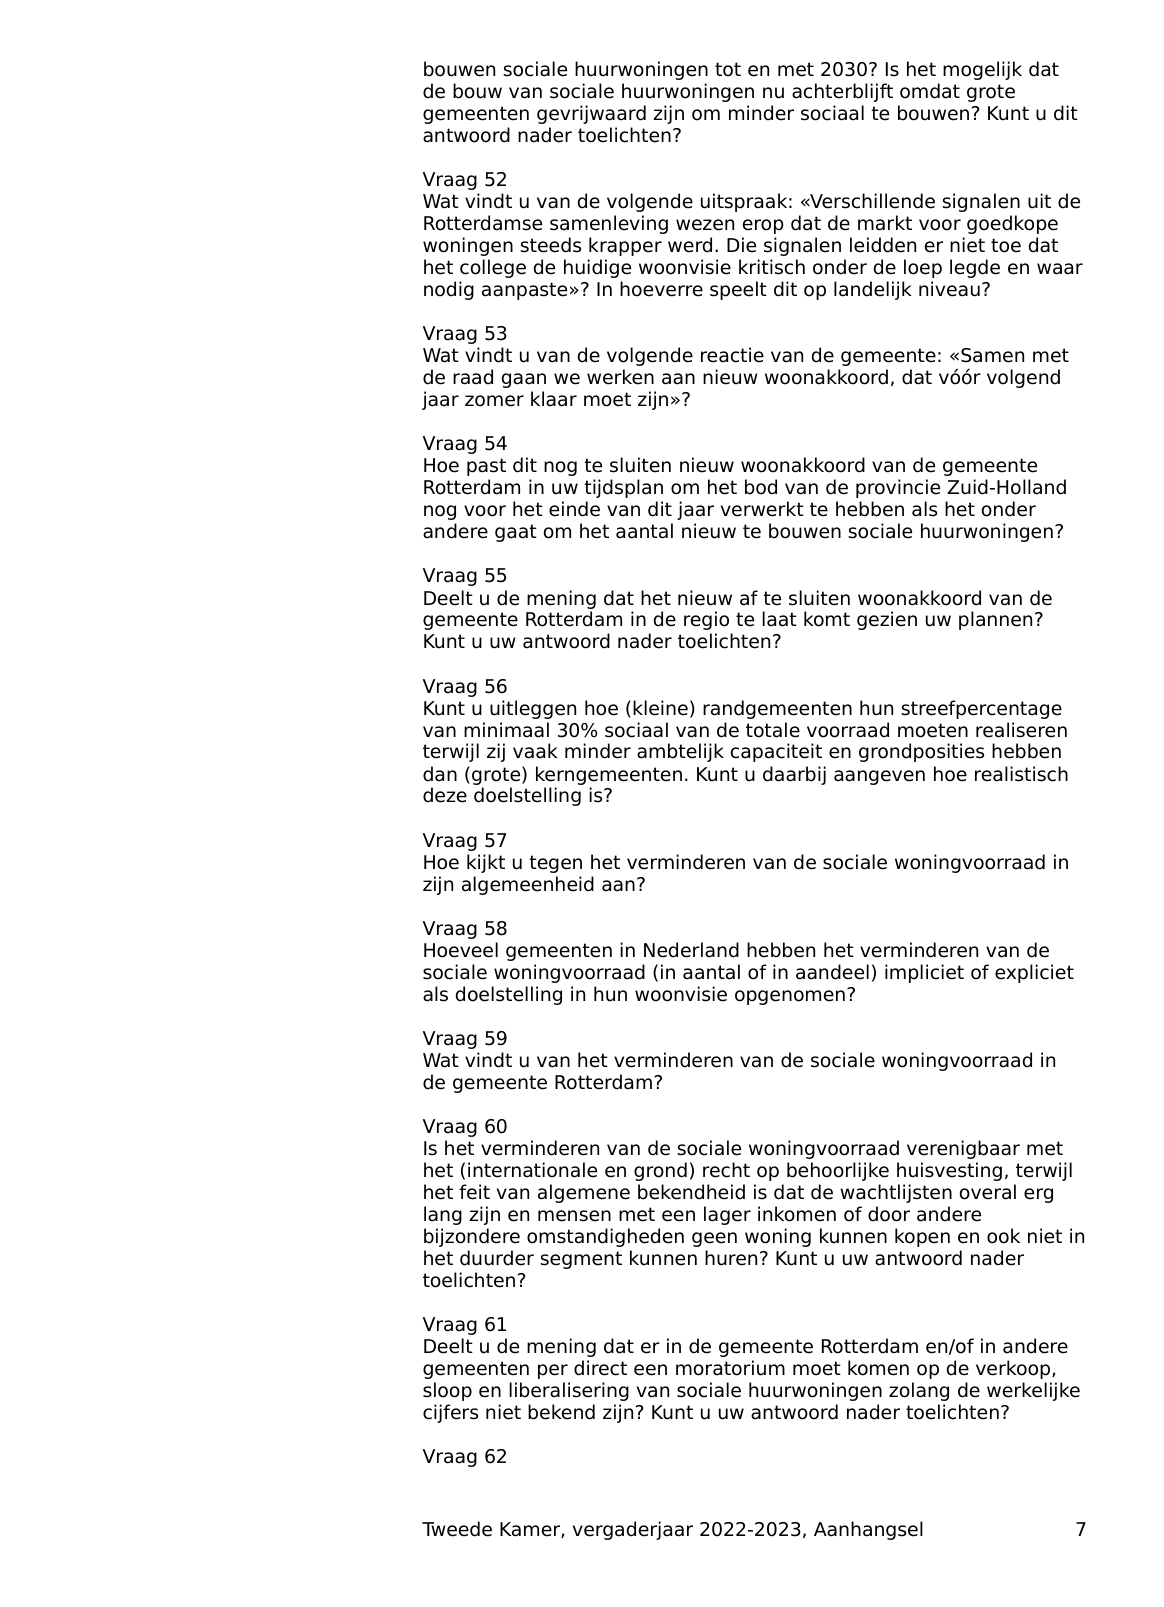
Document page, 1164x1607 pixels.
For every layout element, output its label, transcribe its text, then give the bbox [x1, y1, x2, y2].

text Deelt u de mening dat er in de gemeente Rotterdam en/of in andere gemeenten per direct een moratorium moet komen op de verkoop, sloop en liberalisering van sociale huurwoningen zolang de werkelijke cijfers niet bekend zijn? Kunt u uw antwoord nader toelichten? [422, 1336, 1087, 1424]
text Wat vindt u van de volgende reactie van de gemeente: «Samen met de raad gaan we werken aan nieuw woonakkoord, dat vóór volgend jaar zomer klaar moet zijn»? [422, 345, 1087, 411]
text Vraag 52 [422, 169, 1087, 191]
text Hoe kijkt u tegen het verminderen van de sociale woningvoorraad in zijn algemeenheid aan? [422, 852, 1087, 896]
text Vraag 58 [422, 918, 1087, 940]
text Vraag 56 [422, 676, 1087, 697]
text Vraag 62 [422, 1446, 1087, 1468]
text Vraag 53 [422, 323, 1087, 345]
text Wat vindt u van de volgende uitspraak: «Verschillende signalen uit de Rotterdamse samenleving wezen erop dat de markt voor goedkope woningen steeds krapper werd. Die signalen leidden er niet toe dat het college de huidige woonvisie kritisch onder de loep legde en waar nodig aanpaste»? In hoeverre speelt dit op landelijk niveau? [422, 191, 1087, 301]
text Deelt u de mening dat het nieuw af te sluiten woonakkoord van de gemeente Rotterdam in de regio te laat komt gezien uw plannen? Kunt u uw antwoord nader toelichten? [422, 587, 1087, 653]
text Vraag 55 [422, 565, 1087, 587]
text Wat vindt u van het verminderen van de sociale woningvoorraad in de gemeente Rotterdam? [422, 1050, 1087, 1094]
text Is het verminderen van de sociale woningvoorraad verenigbaar met het (internationale en grond) recht op behoorlijke huisvesting, terwijl het feit van algemene bekendheid is dat de wachtlijsten overal erg lang zijn en mensen met een lager inkomen of door andere bijzondere omstandigheden geen woning kunnen kopen en ook niet in het duurder segment kunnen huren? Kunt u uw antwoord nader toelichten? [422, 1138, 1087, 1292]
text Vraag 61 [422, 1314, 1087, 1336]
text Hoeveel gemeenten in Nederland hebben het verminderen van de sociale woningvoorraad (in aantal of in aandeel) impliciet of expliciet als doelstelling in hun woonvisie opgenomen? [422, 940, 1087, 1006]
text Vraag 57 [422, 829, 1087, 852]
text bouwen sociale huurwoningen tot en met 2030? Is het mogelijk dat de bouw van sociale huurwoningen nu achterblijft omdat grote gemeenten gevrijwaard zijn om minder sociaal te bouwen? Kunt u dit antwoord nader toelichten? [422, 59, 1087, 147]
text Vraag 54 [422, 433, 1087, 455]
text Vraag 60 [422, 1116, 1087, 1138]
text Kunt u uitleggen hoe (kleine) randgemeenten hun streefpercentage van minimaal 30% sociaal van de totale voorraad moeten realiseren terwijl zij vaak minder ambtelijk capaciteit en grondposities hebben dan (grote) kerngemeenten. Kunt u daarbij aangeven hoe realistisch deze doelstelling is? [422, 697, 1087, 807]
text Hoe past dit nog te sluiten nieuw woonakkoord van de gemeente Rotterdam in uw tijdsplan om het bod van de provincie Zuid-Holland nog voor het einde van dit jaar verwerkt te hebben als het onder andere gaat om het aantal nieuw te bouwen sociale huurwoningen? [422, 455, 1087, 543]
text Vraag 59 [422, 1028, 1087, 1050]
